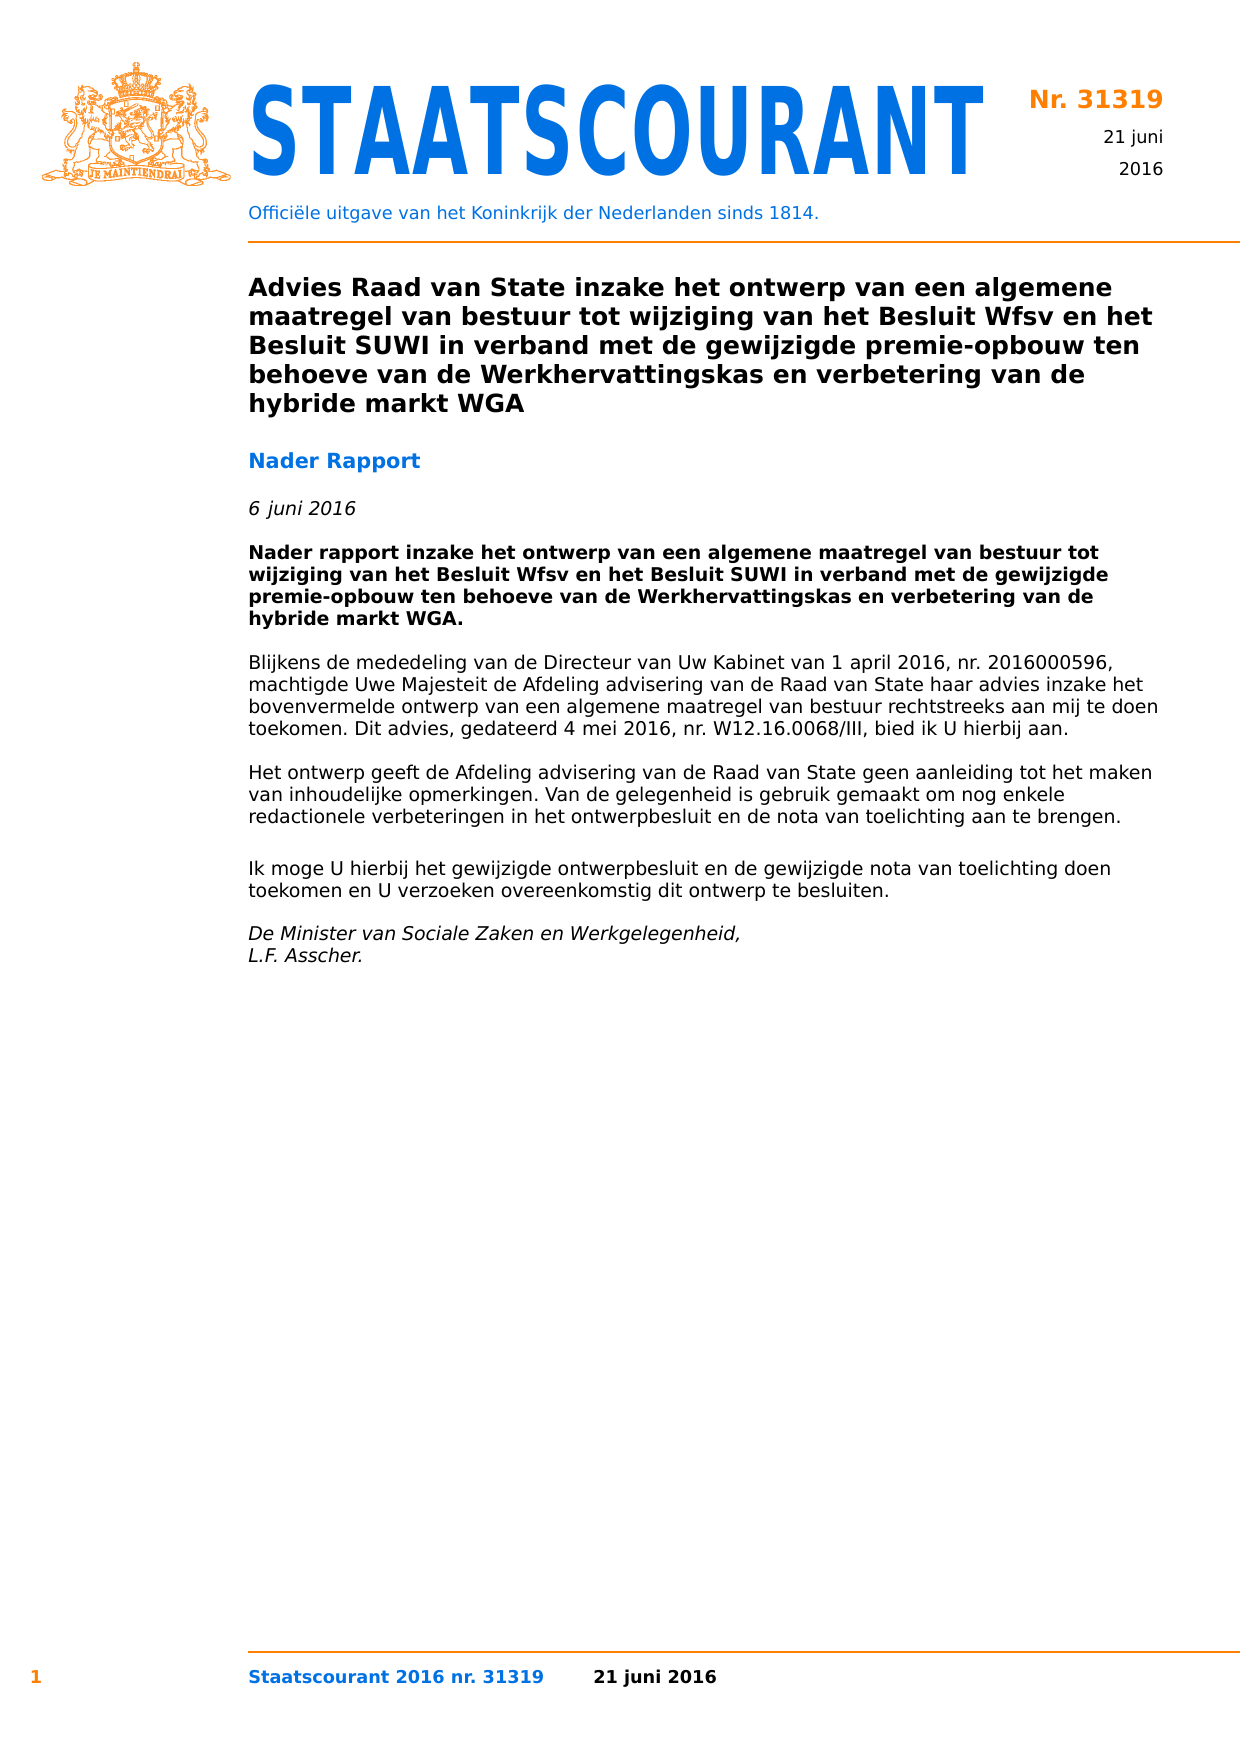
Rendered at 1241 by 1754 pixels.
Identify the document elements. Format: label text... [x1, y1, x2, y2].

table_header STAATSCOURANT [248, 62, 998, 203]
text Blijkens de mededeling van de Directeur van Uw Kabinet van 1 april 2016, nr. 2016000596, machtigde Uwe Majesteit de Afdeling advisering van de Raad van State haar advies inzake het bovenvermelde ontwerp van een algemene maatregel van bestuur rechtstreeks aan mij te doen toekomen. Dit advies, gedateerd 4 mei 2016, nr. W12.16.0068/III, bied ik U hierbij aan. [248, 652, 1163, 740]
table_cell 21 juni [998, 121, 1240, 153]
picture [41, 62, 231, 186]
table_cell Officiële uitgave van het Koninkrijk der Nederlanden sinds 1814. [248, 203, 1240, 241]
text Nader rapport inzake het ontwerp van een algemene maatregel van bestuur tot wijziging van het Besluit Wfsv en het Besluit SUWI in verband met de gewijzigde premie-opbouw ten behoeve van de Werkhervattingskas en verbetering van de hybride markt WGA. [248, 542, 1163, 630]
subtitle Nader Rapport [248, 449, 1163, 473]
text De Minister van Sociale Zaken en Werkgelegenheid, L.F. Asscher. [248, 923, 1163, 967]
text Het ontwerp geeft de Afdeling advisering van de Raad van State geen aanleiding tot het maken van inhoudelijke opmerkingen. Van de gelegenheid is gebruik gemaakt om nog enkele redactionele verbeteringen in het ontwerpbesluit en de nota van toelichting aan te brengen. [248, 762, 1163, 827]
table_header Nr. 31319 [998, 62, 1240, 121]
text 6 juni 2016 [248, 498, 1163, 520]
text Ik moge U hierbij het gewijzigde ontwerpbesluit en de gewijzigde nota van toelichting doen toekomen en U verzoeken overeenkomstig dit ontwerp te besluiten. [248, 857, 1163, 901]
table_cell 2016 [998, 153, 1240, 203]
table_header [25, 62, 248, 241]
subtitle Advies Raad van State inzake het ontwerp van een algemene maatregel van bestuur tot wijziging van het Besluit Wfsv en het Besluit SUWI in verband met de gewijzigde premie-opbouw ten behoeve van de Werkhervattingskas en verbetering van de hybride markt WGA [248, 273, 1163, 419]
